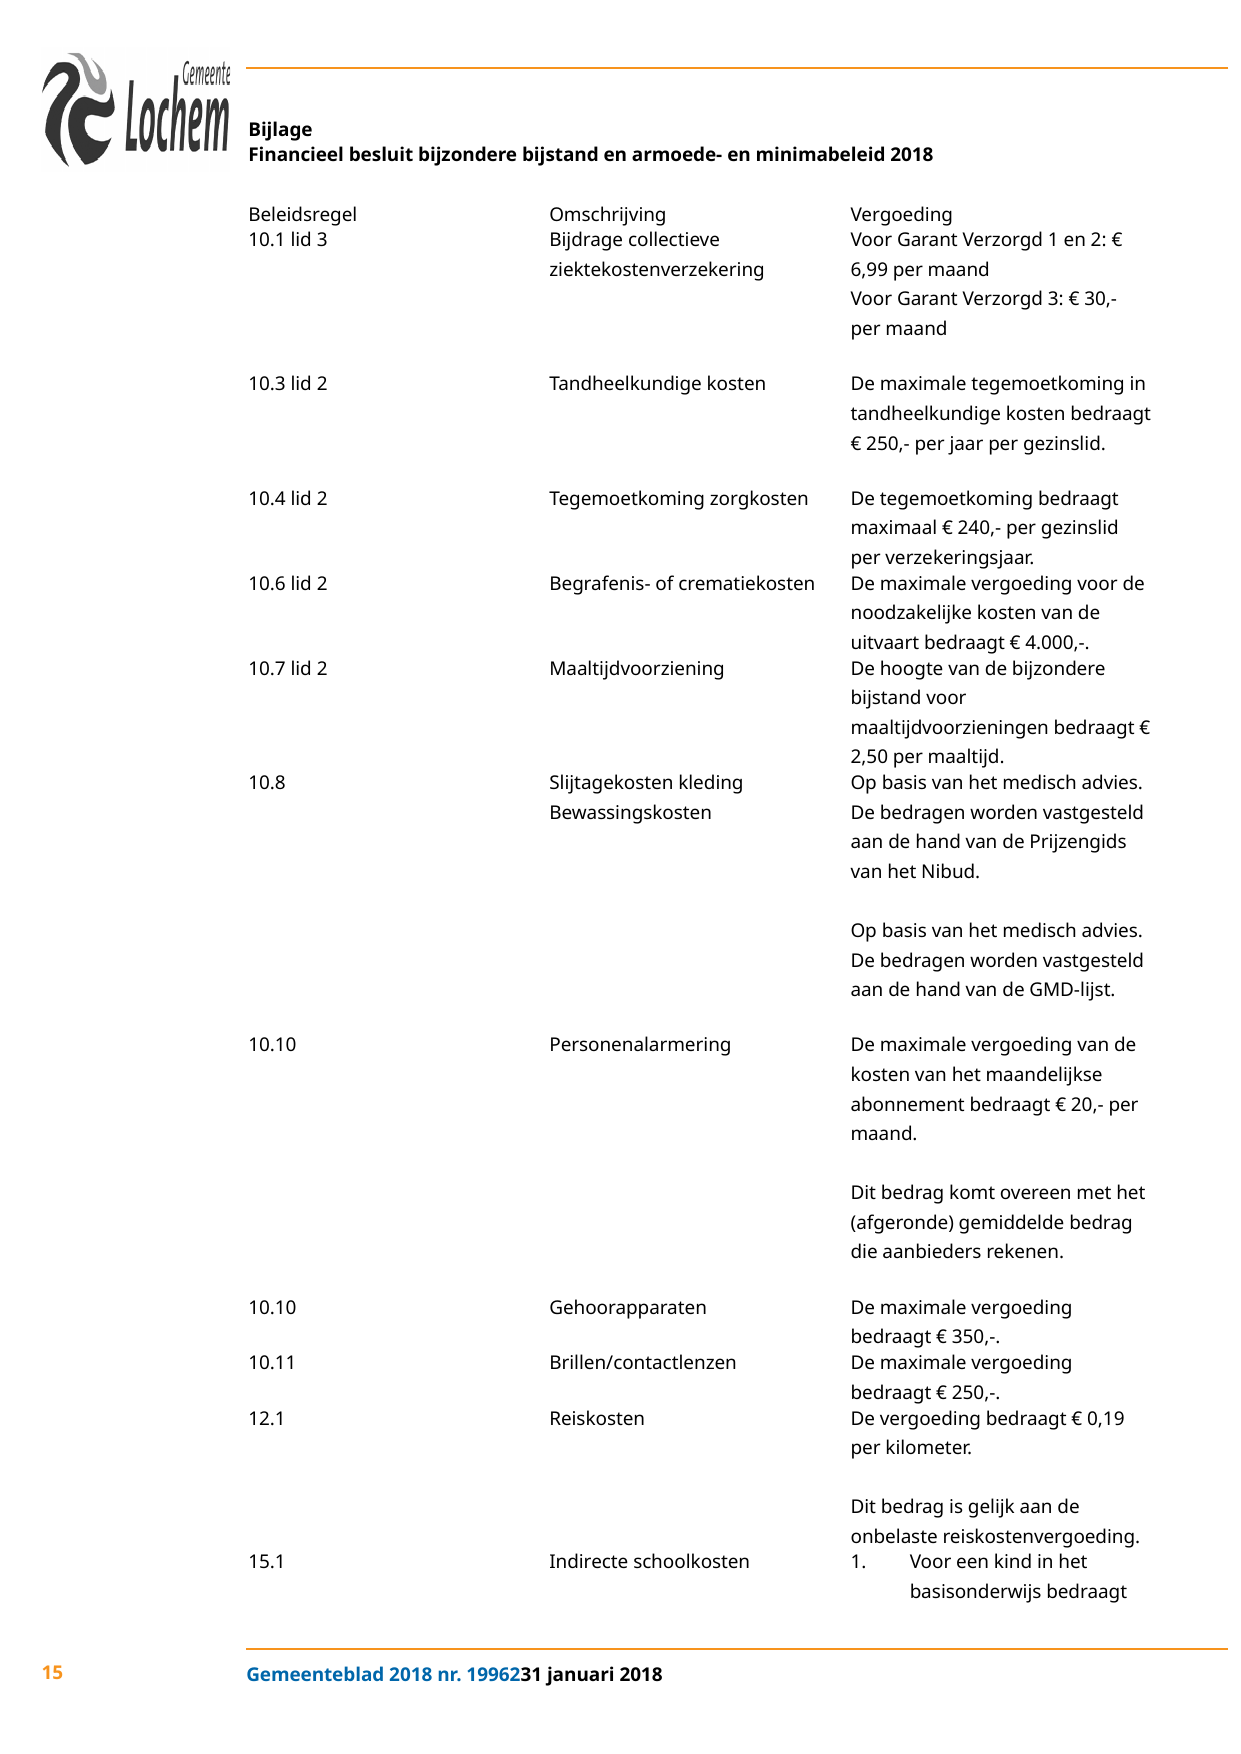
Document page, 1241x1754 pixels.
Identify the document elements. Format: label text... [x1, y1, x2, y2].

table_cell 10.10 [248, 1294, 549, 1349]
table_cell 10.4 lid 2 [248, 485, 549, 570]
table_cell 10.6 lid 2 [248, 570, 549, 655]
table_cell Slijtagekosten kleding Bewassingskosten [549, 769, 850, 1032]
picture [41, 47, 231, 172]
table_cell 10.11 [248, 1349, 549, 1405]
text Bijlage [248, 116, 1152, 141]
table_cell De tegemoetkoming bedraagt maximaal € 240,- per gezinslid per verzekeringsjaar. [850, 485, 1152, 570]
table_cell Voor Garant Verzorgd 1 en 2: € 6,99 per maand Voor Garant Verzorgd 3: € 30,- per maand [850, 226, 1152, 371]
table_cell De maximale tegemoetkoming in tandheelkundige kosten bedraagt € 250,- per jaar per gezinslid. [850, 371, 1152, 485]
table_cell Bijdrage collectieve ziektekostenverzekering [549, 226, 850, 371]
text Financieel besluit bijzondere bijstand en armoede- en minimabeleid 2018 [248, 141, 1152, 167]
table_cell Tandheelkundige kosten [549, 371, 850, 485]
table_cell Gehoorapparaten [549, 1294, 850, 1349]
table_cell Reiskosten [549, 1405, 850, 1549]
table_cell 10.8 [248, 769, 549, 1032]
table_cell Brillen/contactlenzen [549, 1349, 850, 1405]
table_cell 10.10 [248, 1032, 549, 1294]
table_cell Indirecte schoolkosten [549, 1549, 850, 1604]
table_cell Maaltijdvoorziening [549, 655, 850, 769]
table_cell 10.1 lid 3 [248, 226, 549, 371]
table_cell De maximale vergoeding van de kosten van het maandelijkse abonnement bedraagt € 20,- per maand. Dit bedrag komt overeen met het (afgeronde) gemiddelde bedrag die aanbieders rekenen. [850, 1032, 1152, 1294]
table_cell Personenalarmering [549, 1032, 850, 1294]
table_cell 12.1 [248, 1405, 549, 1549]
table_cell Begrafenis- of crematiekosten [549, 570, 850, 655]
table_cell De maximale vergoeding voor de noodzakelijke kosten van de uitvaart bedraagt € 4.000,-. [850, 570, 1152, 655]
table_cell Op basis van het medisch advies. De bedragen worden vastgesteld aan de hand van de Prijzengids van het Nibud. Op basis van het medisch advies. De bedragen worden vastgesteld aan de hand van de GMD-lijst. [850, 769, 1152, 1032]
table_cell Tegemoetkoming zorgkosten [549, 485, 850, 570]
table_cell 15.1 [248, 1549, 549, 1604]
table_cell 10.7 lid 2 [248, 655, 549, 769]
table_cell Voor een kind in het basisonderwijs bedraagt [850, 1549, 1152, 1604]
table_cell De vergoeding bedraagt € 0,19 per kilometer. Dit bedrag is gelijk aan de onbelaste reiskostenvergoeding. [850, 1405, 1152, 1549]
table_cell De maximale vergoeding bedraagt € 250,-. [850, 1349, 1152, 1405]
table_header Beleidsregel [248, 201, 549, 226]
table_header Vergoeding [850, 201, 1152, 226]
table_cell De hoogte van de bijzondere bijstand voor maaltijdvoorzieningen bedraagt € 2,50 per maaltijd. [850, 655, 1152, 769]
table_cell 10.3 lid 2 [248, 371, 549, 485]
table_header Omschrijving [549, 201, 850, 226]
table_cell De maximale vergoeding bedraagt € 350,-. [850, 1294, 1152, 1349]
